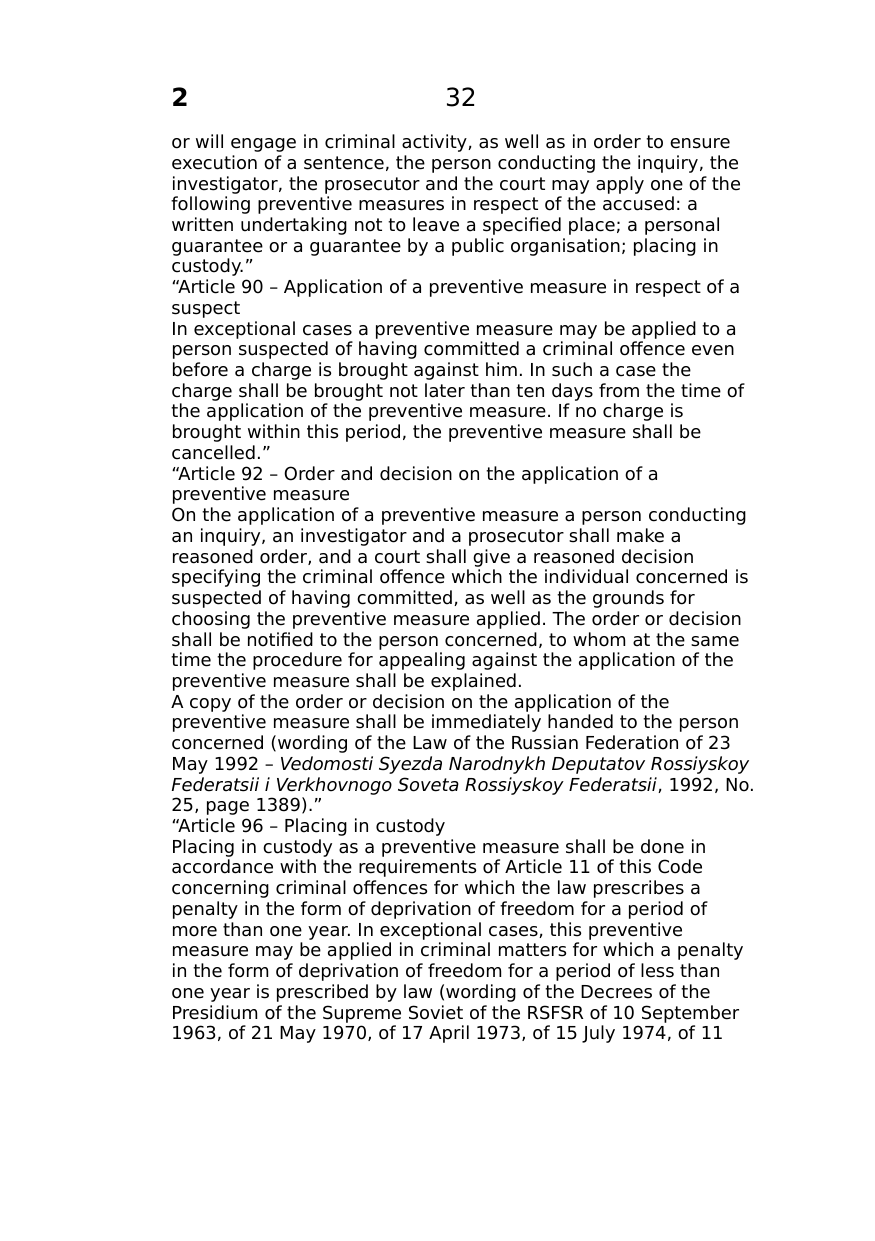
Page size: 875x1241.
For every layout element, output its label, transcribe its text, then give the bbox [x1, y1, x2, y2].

text or will engage in criminal activity, as well as in order to ensure execution of a sentence, the person conducting the inquiry, the investigator, the prosecutor and the court may apply one of the following preventive measures in respect of the accused: a written undertaking not to leave a specified place; a personal guarantee or a guarantee by a public organisation; placing in custody.” [171, 132, 756, 277]
text “Article 96 – Placing in custody [171, 816, 756, 837]
text On the application of a preventive measure a person conducting an inquiry, an investigator and a prosecutor shall make a reasoned order, and a court shall give a reasoned decision specifying the criminal offence which the individual concerned is suspected of having committed, as well as the grounds for choosing the preventive measure applied. The order or decision shall be notified to the person concerned, to whom at the same time the procedure for appealing against the application of the preventive measure shall be explained. [171, 505, 756, 692]
text Placing in custody as a preventive measure shall be done in accordance with the requirements of Article 11 of this Code concerning criminal offences for which the law prescribes a penalty in the form of deprivation of freedom for a period of more than one year. In exceptional cases, this preventive measure may be applied in criminal matters for which a penalty in the form of deprivation of freedom for a period of less than one year is prescribed by law (wording of the Decrees of the Presidium of the Supreme Soviet of the RSFSR of 10 September 1963, of 21 May 1970, of 17 April 1973, of 15 July 1974, of 11 [171, 837, 756, 1044]
text “Article 92 – Order and decision on the application of a preventive measure [171, 463, 756, 505]
text A copy of the order or decision on the application of the preventive measure shall be immediately handed to the person concerned (wording of the Law of the Russian Federation of 23 May 1992 – Vedomosti Syezda Narodnykh Deputatov Rossiyskoy Federatsii i Verkhovnogo Soveta Rossiyskoy Federatsii, 1992, No. 25, page 1389).” [171, 692, 756, 816]
text In exceptional cases a preventive measure may be applied to a person suspected of having committed a criminal offence even before a charge is brought against him. In such a case the charge shall be brought not later than ten days from the time of the application of the preventive measure. If no charge is brought within this period, the preventive measure shall be cancelled.” [171, 318, 756, 463]
text “Article 90 – Application of a preventive measure in respect of a suspect [171, 277, 756, 318]
